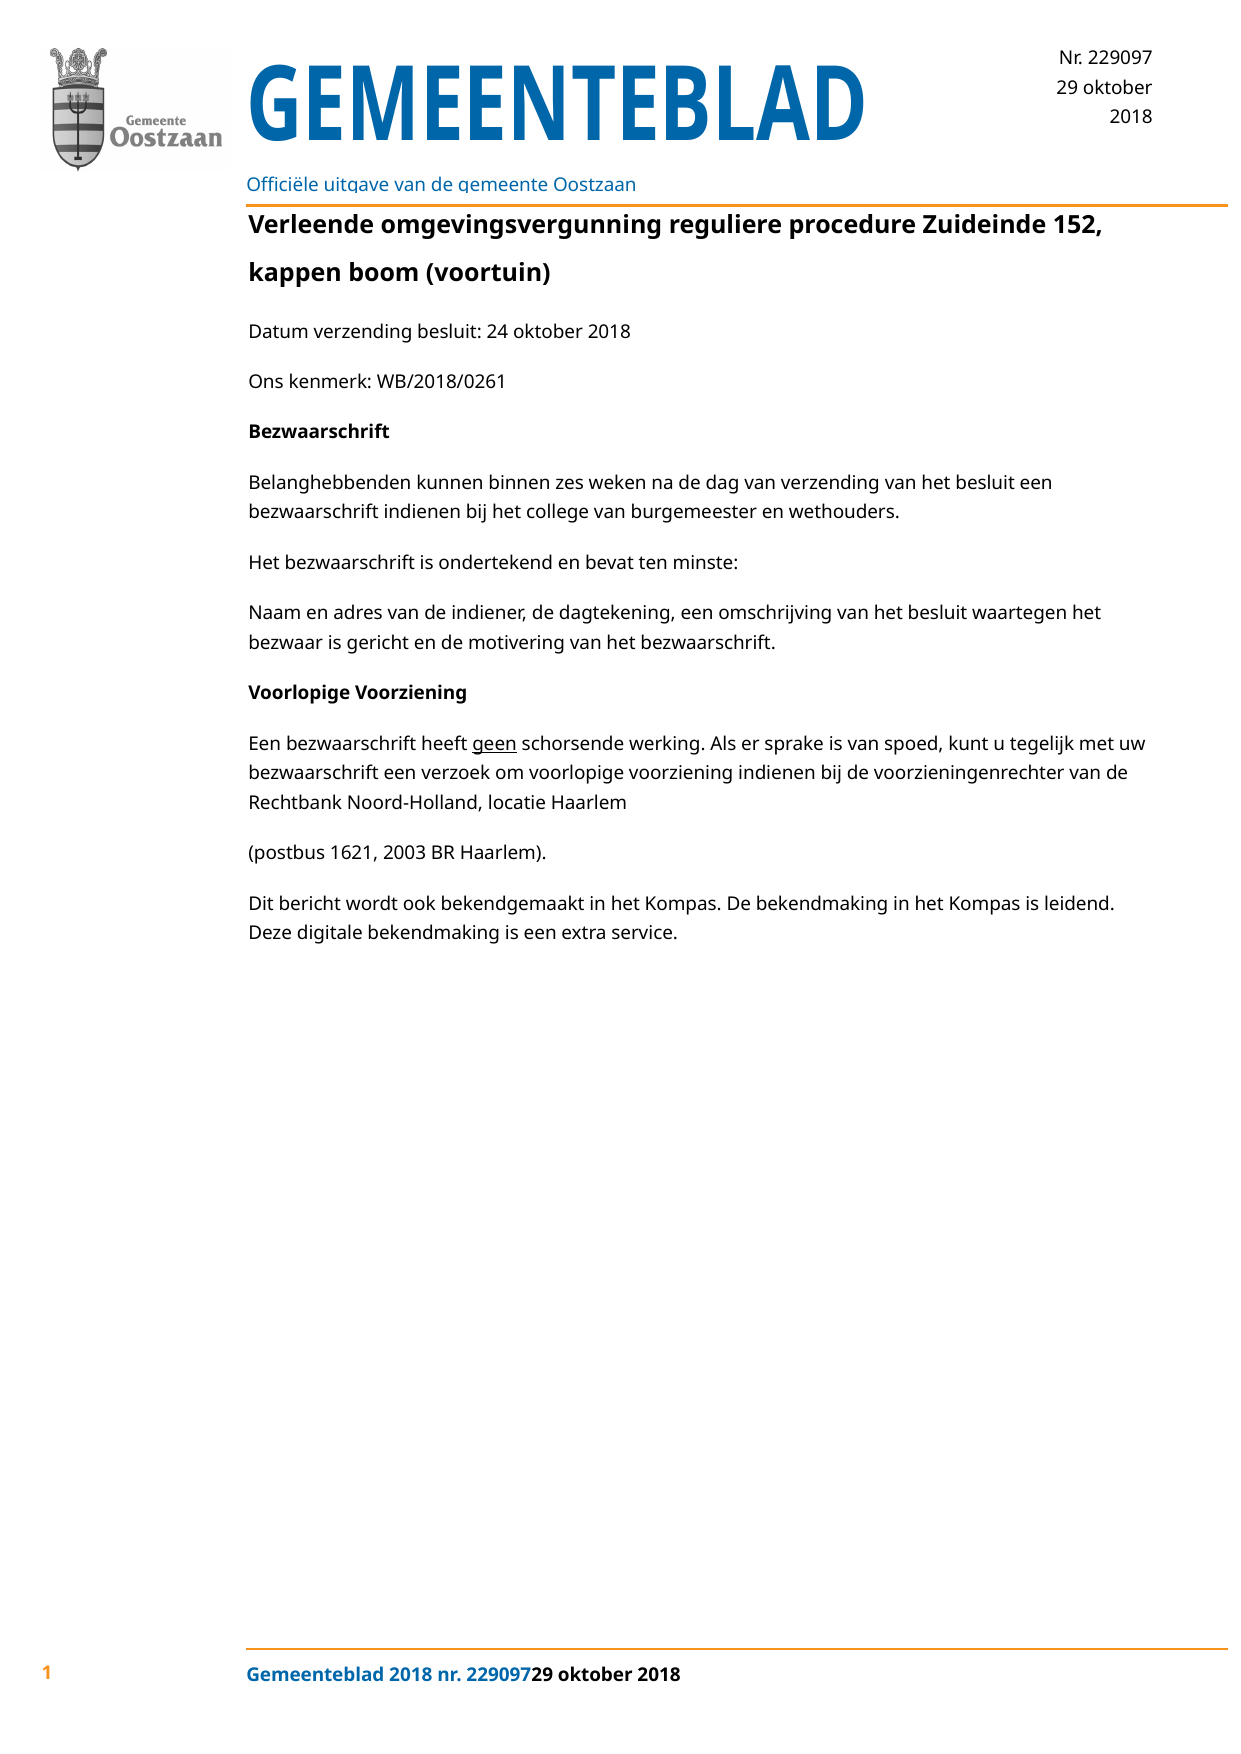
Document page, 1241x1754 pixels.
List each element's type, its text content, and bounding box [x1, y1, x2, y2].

text Voorlopige Voorziening [248, 679, 1152, 705]
text Datum verzending besluit: 24 oktober 2018 [248, 318, 1152, 344]
text (postbus 1621, 2003 BR Haarlem). [248, 839, 1152, 865]
text Naam en adres van de indiener, de dagtekening, een omschrijving van het besluit waartegen het bezwaar is gericht en de motivering van het bezwaarschrift. [248, 599, 1152, 655]
text Het bezwaarschrift is ondertekend en bevat ten minste: [248, 549, 1152, 575]
text Bezwaarschrift [248, 419, 1152, 444]
picture [41, 47, 231, 172]
text Een bezwaarschrift heeft geen schorsende werking. Als er sprake is van spoed, kunt u tegelijk met uw bezwaarschrift een verzoek om voorlopige voorziening indienen bij de voorzieningenrechter van de Rechtbank Noord-Holland, locatie Haarlem [248, 730, 1152, 815]
text Dit bericht wordt ook bekendgemaakt in het Kompas. De bekendmaking in het Kompas is leidend. Deze digitale bekendmaking is een extra service. [248, 890, 1152, 945]
text Verleende omgevingsvergunning reguliere procedure Zuideinde 152, kappen boom (voortuin) [248, 207, 1152, 288]
text Ons kenmerk: WB/2018/0261 [248, 368, 1152, 394]
text Belanghebbenden kunnen binnen zes weken na de dag van verzending van het besluit een bezwaarschrift indienen bij het college van burgemeester en wethouders. [248, 469, 1152, 524]
